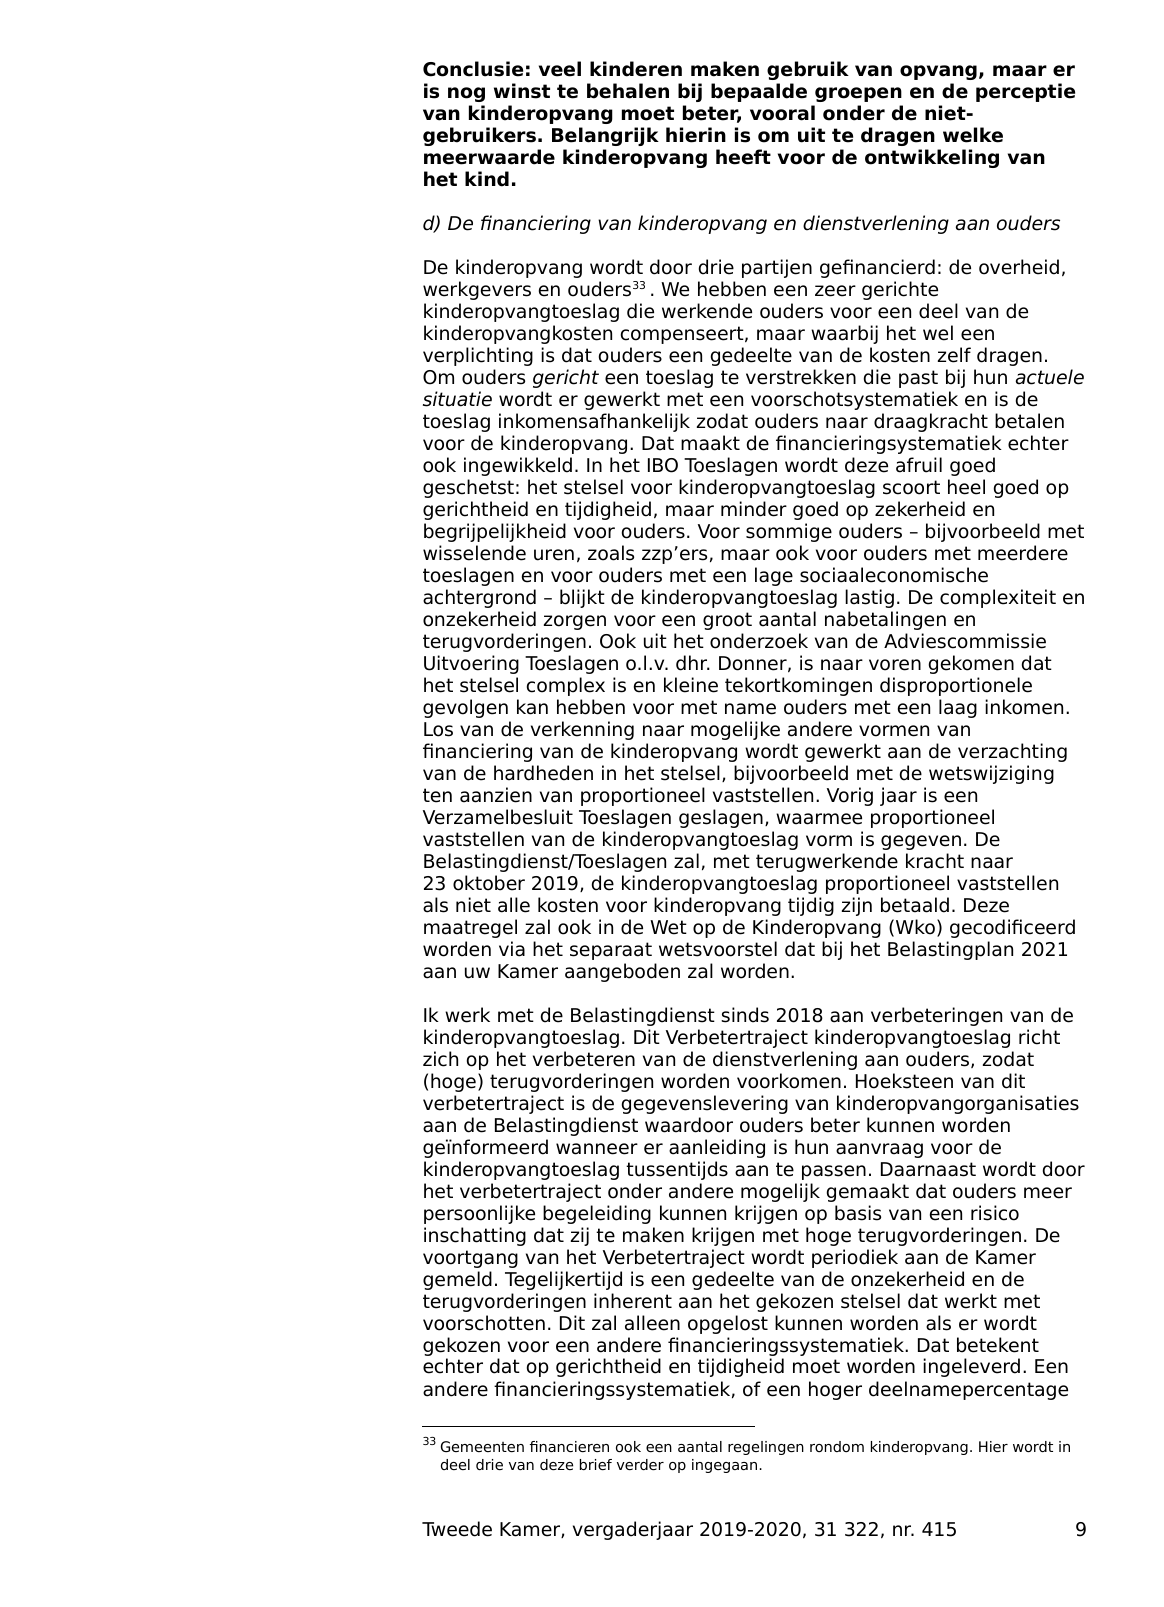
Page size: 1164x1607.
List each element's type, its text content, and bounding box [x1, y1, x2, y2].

text Ik werk met de Belastingdienst sinds 2018 aan verbeteringen van de kinderopvangtoeslag. Dit Verbetertraject kinderopvangtoeslag richt zich op het verbeteren van de dienstverlening aan ouders, zodat (hoge) terugvorderingen worden voorkomen. Hoeksteen van dit verbetertraject is de gegevenslevering van kinderopvangorganisaties aan de Belastingdienst waardoor ouders beter kunnen worden geïnformeerd wanneer er aanleiding is hun aanvraag voor de kinderopvangtoeslag tussentijds aan te passen. Daarnaast wordt door het verbetertraject onder andere mogelijk gemaakt dat ouders meer persoonlijke begeleiding kunnen krijgen op basis van een risico inschatting dat zij te maken krijgen met hoge terugvorderingen. De voortgang van het Verbetertraject wordt periodiek aan de Kamer gemeld. Tegelijkertijd is een gedeelte van de onzekerheid en de terugvorderingen inherent aan het gekozen stelsel dat werkt met voorschotten. Dit zal alleen opgelost kunnen worden als er wordt gekozen voor een andere financieringssystematiek. Dat betekent echter dat op gerichtheid en tijdigheid moet worden ingeleverd. Een andere financieringssystematiek, of een hoger deelnamepercentage [422, 1005, 1087, 1400]
text Gemeenten financieren ook een aantal regelingen rondom kinderopvang. Hier wordt in deel drie van deze brief verder op ingegaan. [422, 1435, 1087, 1474]
text Conclusie: veel kinderen maken gebruik van opvang, maar er is nog winst te behalen bij bepaalde groepen en de perceptie van kinderopvang moet beter, vooral onder de niet-gebruikers. Belangrijk hierin is om uit te dragen welke meerwaarde kinderopvang heeft voor de ontwikkeling van het kind. [422, 59, 1087, 191]
text De kinderopvang wordt door drie partijen gefinancierd: de overheid, werkgevers en ouders. We hebben een zeer gerichte kinderopvangtoeslag die werkende ouders voor een deel van de kinderopvangkosten compenseert, maar waarbij het wel een verplichting is dat ouders een gedeelte van de kosten zelf dragen. Om ouders gericht een toeslag te verstrekken die past bij hun actuele situatie wordt er gewerkt met een voorschotsystematiek en is de toeslag inkomensafhankelijk zodat ouders naar draagkracht betalen voor de kinderopvang. Dat maakt de financieringsystematiek echter ook ingewikkeld. In het IBO Toeslagen wordt deze afruil goed geschetst: het stelsel voor kinderopvangtoeslag scoort heel goed op gerichtheid en tijdigheid, maar minder goed op zekerheid en begrijpelijkheid voor ouders. Voor sommige ouders – bijvoorbeeld met wisselende uren, zoals zzp’ers, maar ook voor ouders met meerdere toeslagen en voor ouders met een lage sociaaleconomische achtergrond – blijkt de kinderopvangtoeslag lastig. De complexiteit en onzekerheid zorgen voor een groot aantal nabetalingen en terugvorderingen. Ook uit het onderzoek van de Adviescommissie Uitvoering Toeslagen o.l.v. dhr. Donner, is naar voren gekomen dat het stelsel complex is en kleine tekortkomingen disproportionele gevolgen kan hebben voor met name ouders met een laag inkomen. Los van de verkenning naar mogelijke andere vormen van financiering van de kinderopvang wordt gewerkt aan de verzachting van de hardheden in het stelsel, bijvoorbeeld met de wetswijziging ten aanzien van proportioneel vaststellen. Vorig jaar is een Verzamelbesluit Toeslagen geslagen, waarmee proportioneel vaststellen van de kinderopvangtoeslag vorm is gegeven. De Belastingdienst/Toeslagen zal, met terugwerkende kracht naar 23 oktober 2019, de kinderopvangtoeslag proportioneel vaststellen als niet alle kosten voor kinderopvang tijdig zijn betaald. Deze maatregel zal ook in de Wet op de Kinderopvang (Wko) gecodificeerd worden via het separaat wetsvoorstel dat bij het Belastingplan 2021 aan uw Kamer aangeboden zal worden. [422, 257, 1087, 983]
subtitle d) De financiering van kinderopvang en dienstverlening aan ouders [422, 213, 1087, 235]
